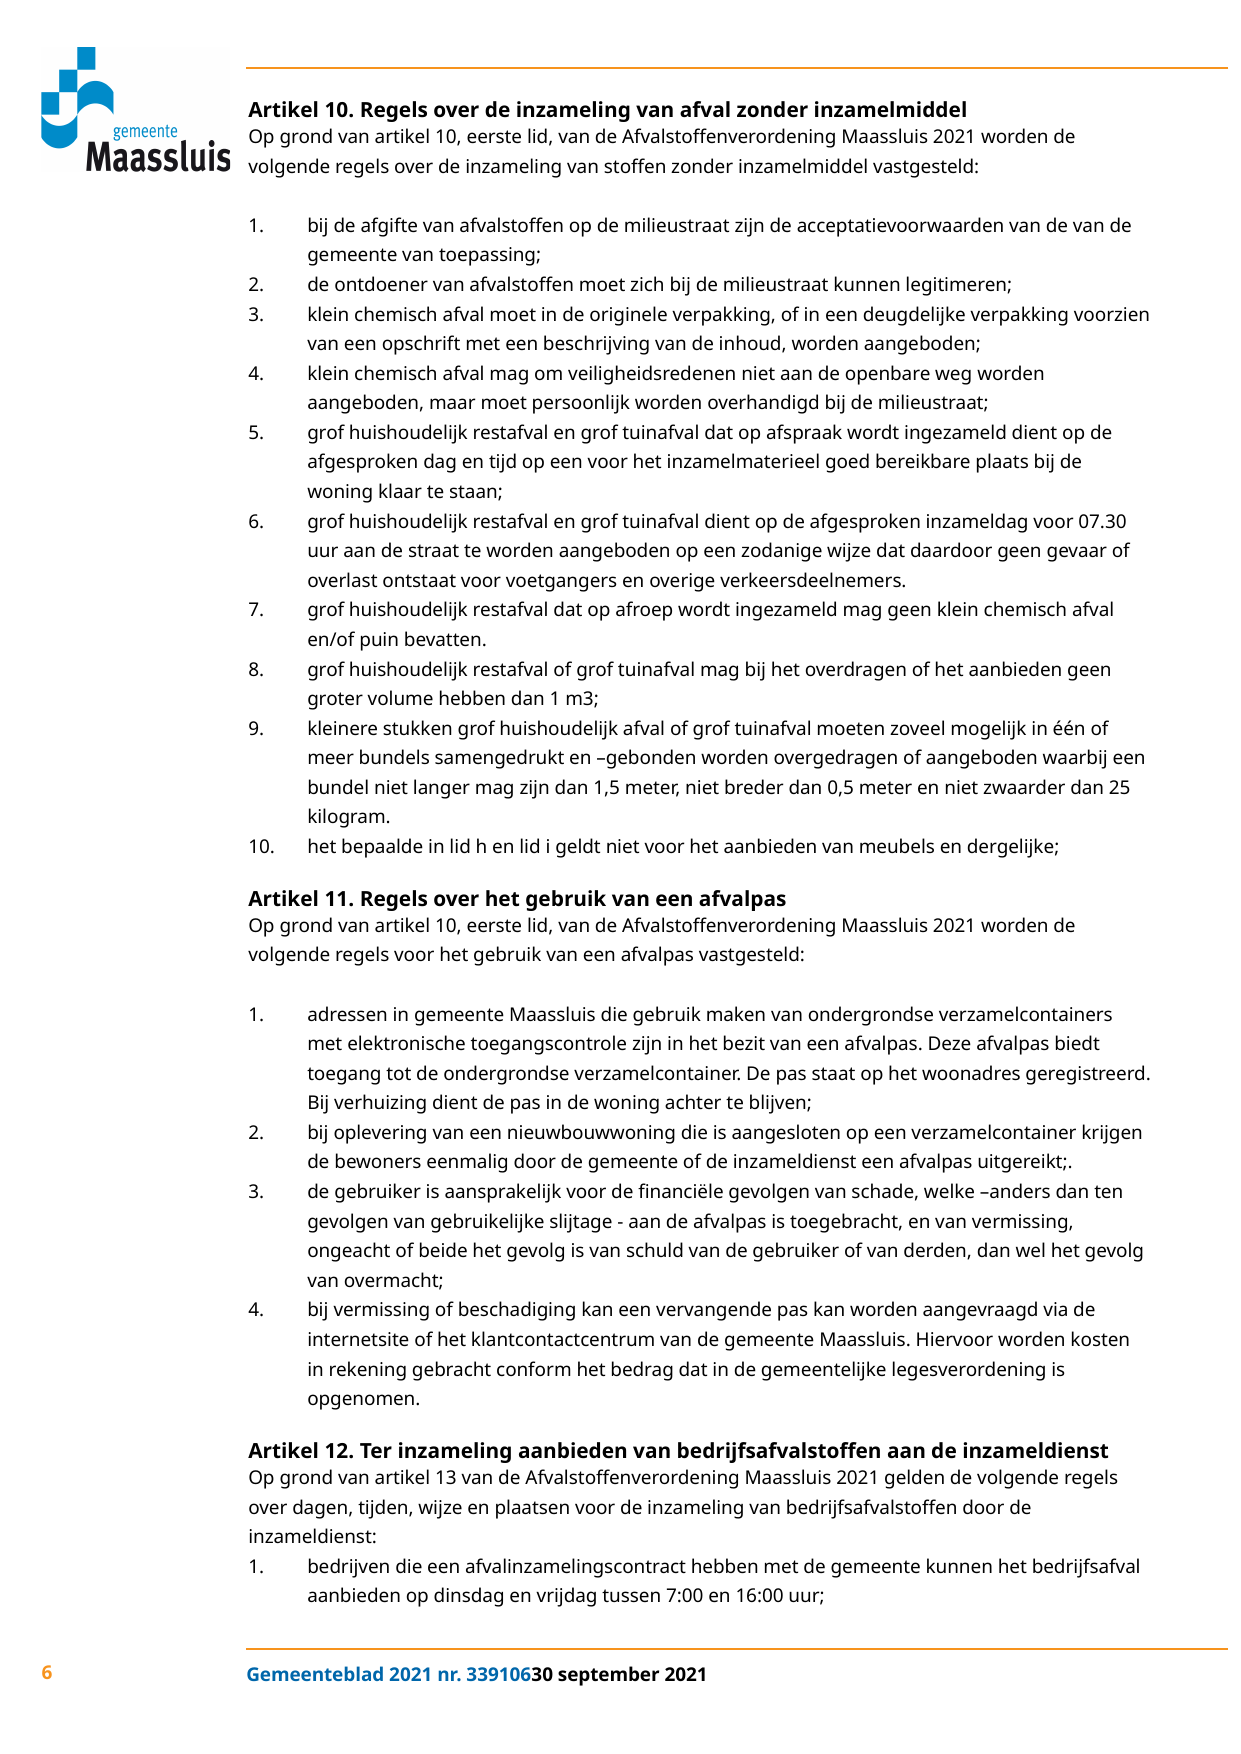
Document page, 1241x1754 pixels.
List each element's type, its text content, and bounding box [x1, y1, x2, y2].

list grof huishoudelijk restafval en grof tuinafval dat op afspraak wordt ingezameld dient op de afgesproken dag en tijd op een voor het inzamelmaterieel goed bereikbare plaats bij de woning klaar te staan; [248, 419, 1152, 504]
text Artikel 12. Ter inzameling aanbieden van bedrijfsafvalstoffen aan de inzameldienst [248, 1436, 1152, 1464]
picture [41, 47, 77, 92]
list bij de afgifte van afvalstoffen op de milieustraat zijn de acceptatievoorwaarden van de van de gemeente van toepassing; [248, 212, 1152, 267]
list klein chemisch afval moet in de originele verpakking, of in een deugdelijke verpakking voorzien van een opschrift met een beschrijving van de inhoud, worden aangeboden; [248, 301, 1152, 356]
list klein chemisch afval mag om veiligheidsredenen niet aan de openbare weg worden aangeboden, maar moet persoonlijk worden overhandigd bij de milieustraat; [248, 360, 1152, 415]
list grof huishoudelijk restafval dat op afroep wordt ingezameld mag geen klein chemisch afval en/of puin bevatten. [248, 597, 1152, 652]
list kleinere stukken grof huishoudelijk afval of grof tuinafval moeten zoveel mogelijk in één of meer bundels samengedrukt en –gebonden worden overgedragen of aangeboden waarbij een bundel niet langer mag zijn dan 1,5 meter, niet breder dan 0,5 meter en niet zwaarder dan 25 kilogram. [248, 715, 1152, 829]
list grof huishoudelijk restafval en grof tuinafval dient op de afgesproken inzameldag voor 07.30 uur aan de straat te worden aangeboden op een zodanige wijze dat daardoor geen gevaar of overlast ontstaat voor voetgangers en overige verkeersdeelnemers. [248, 508, 1152, 593]
text Op grond van artikel 10, eerste lid, van de Afvalstoffenverordening Maassluis 2021 worden de volgende regels voor het gebruik van een afvalpas vastgesteld: [248, 912, 1152, 967]
list het bepaalde in lid h en lid i geldt niet voor het aanbieden van meubels en dergelijke; [248, 833, 1152, 859]
list adressen in gemeente Maassluis die gebruik maken van ondergrondse verzamelcontainers met elektronische toegangscontrole zijn in het bezit van een afvalpas. Deze afvalpas biedt toegang tot de ondergrondse verzamelcontainer. De pas staat op het woonadres geregistreerd. Bij verhuizing dient de pas in de woning achter te blijven; [248, 1001, 1152, 1115]
text Op grond van artikel 10, eerste lid, van de Afvalstoffenverordening Maassluis 2021 worden de volgende regels over de inzameling van stoffen zonder inzamelmiddel vastgesteld: [248, 123, 1152, 178]
text Artikel 11. Regels over het gebruik van een afvalpas [248, 884, 1152, 912]
list grof huishoudelijk restafval of grof tuinafval mag bij het overdragen of het aanbieden geen groter volume hebben dan 1 m3; [248, 656, 1152, 711]
text Artikel 10. Regels over de inzameling van afval zonder inzamelmiddel [248, 95, 1152, 123]
list bij vermissing of beschadiging kan een vervangende pas kan worden aangevraagd via de internetsite of het klantcontactcentrum van de gemeente Maassluis. Hiervoor worden kosten in rekening gebracht conform het bedrag dat in de gemeentelijke legesverordening is opgenomen. [248, 1297, 1152, 1411]
list bedrijven die een afvalinzamelingscontract hebben met de gemeente kunnen het bedrijfsafval aanbieden op dinsdag en vrijdag tussen 7:00 en 16:00 uur; [248, 1553, 1152, 1608]
text Op grond van artikel 13 van de Afvalstoffenverordening Maassluis 2021 gelden de volgende regels over dagen, tijden, wijze en plaatsen voor de inzameling van bedrijfsafvalstoffen door de inzameldienst: [248, 1464, 1152, 1549]
list de gebruiker is aansprakelijk voor de financiële gevolgen van schade, welke –anders dan ten gevolgen van gebruikelijke slijtage - aan de afvalpas is toegebracht, en van vermissing, ongeacht of beide het gevolg is van schuld van de gebruiker of van derden, dan wel het gevolg van overmacht; [248, 1178, 1152, 1293]
picture [41, 47, 231, 172]
list de ontdoener van afvalstoffen moet zich bij de milieustraat kunnen legitimeren; [248, 271, 1152, 297]
list bij oplevering van een nieuwbouwwoning die is aangesloten op een verzamelcontainer krijgen de bewoners eenmalig door de gemeente of de inzameldienst een afvalpas uitgereikt;. [248, 1119, 1152, 1174]
